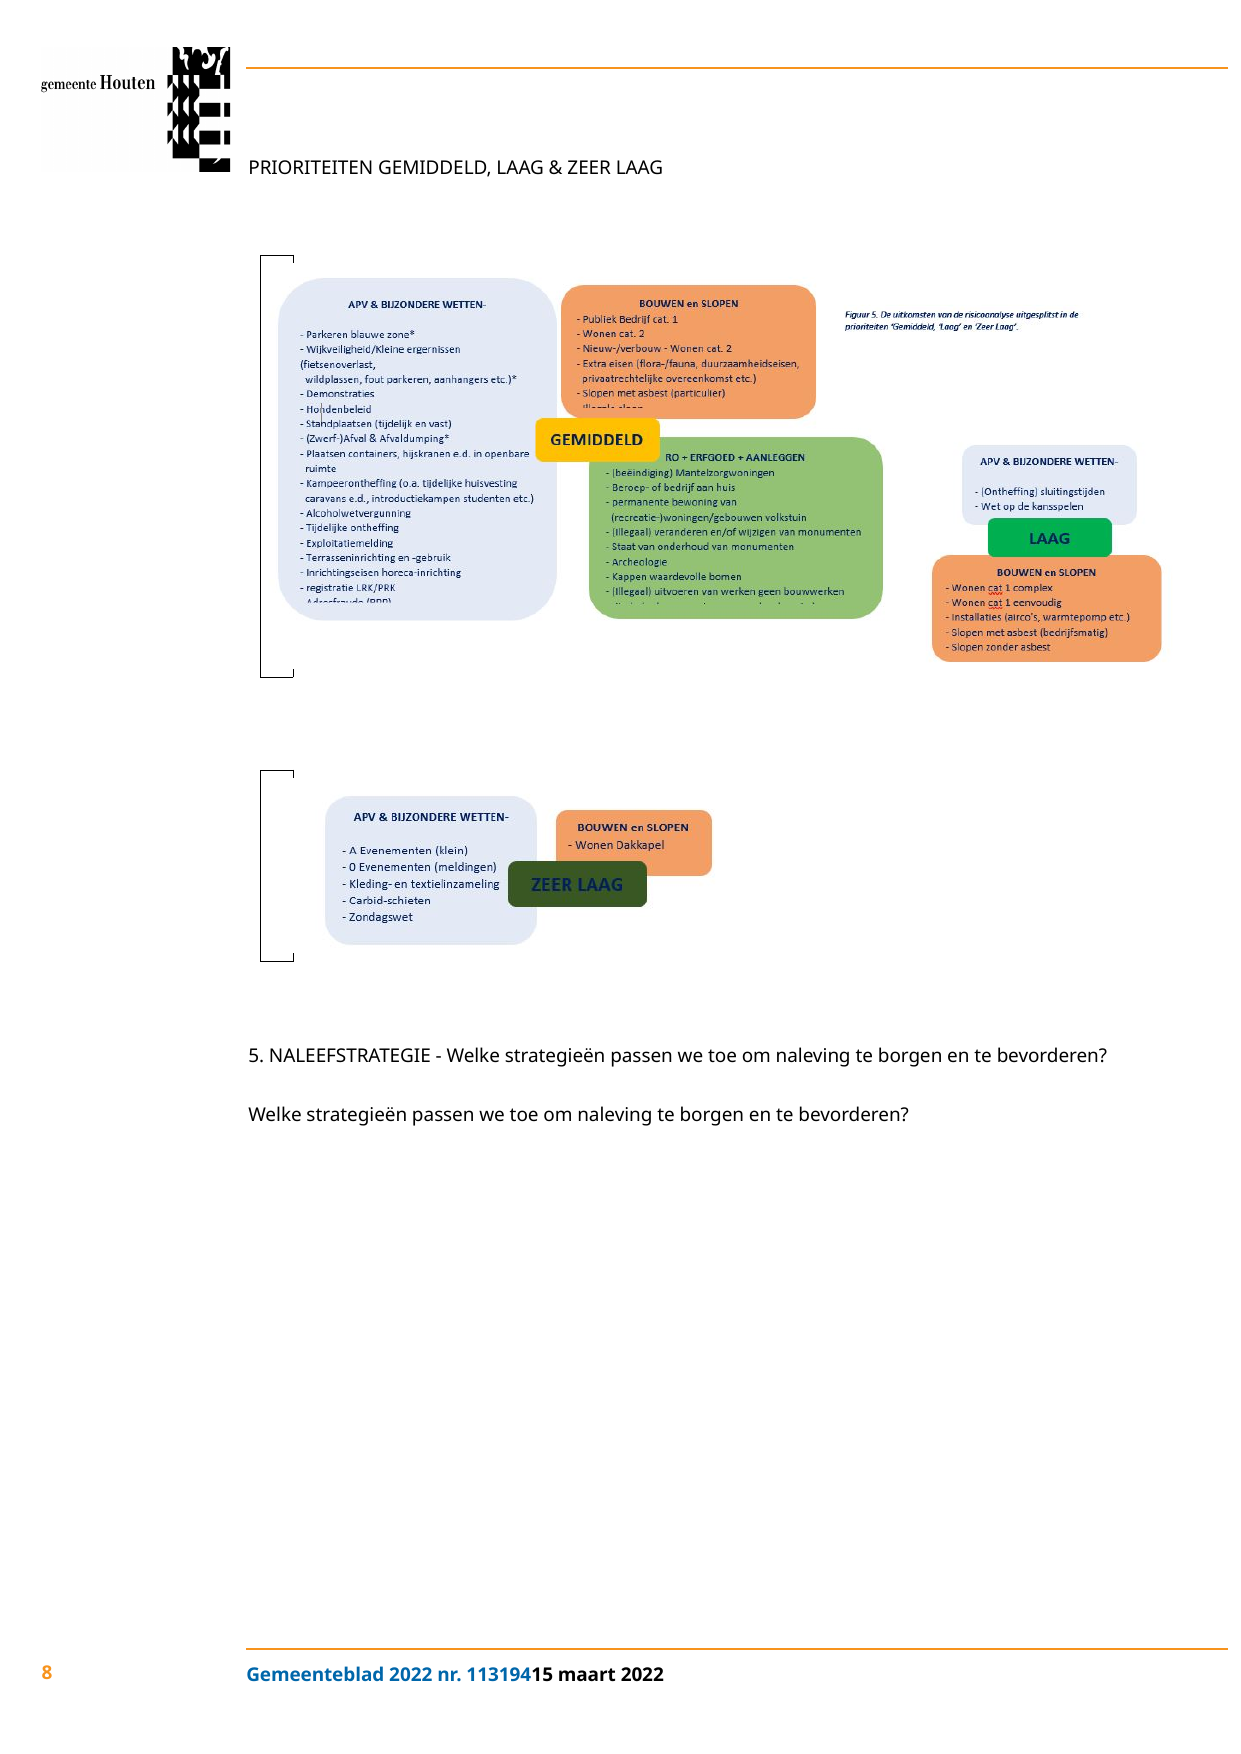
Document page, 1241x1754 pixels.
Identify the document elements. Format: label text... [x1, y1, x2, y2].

picture [268, 263, 1173, 669]
text 5. NALEEFSTRATEGIE - Welke strategieën passen we toe om naleving te borgen en te bevorderen? [248, 1042, 1152, 1068]
text Welke strategieën passen we toe om naleving te borgen en te bevorderen? [248, 1101, 1152, 1127]
picture [268, 778, 742, 953]
picture [41, 47, 231, 172]
text PRIORITEITEN GEMIDDELD, LAAG & ZEER LAAG [248, 154, 1152, 180]
